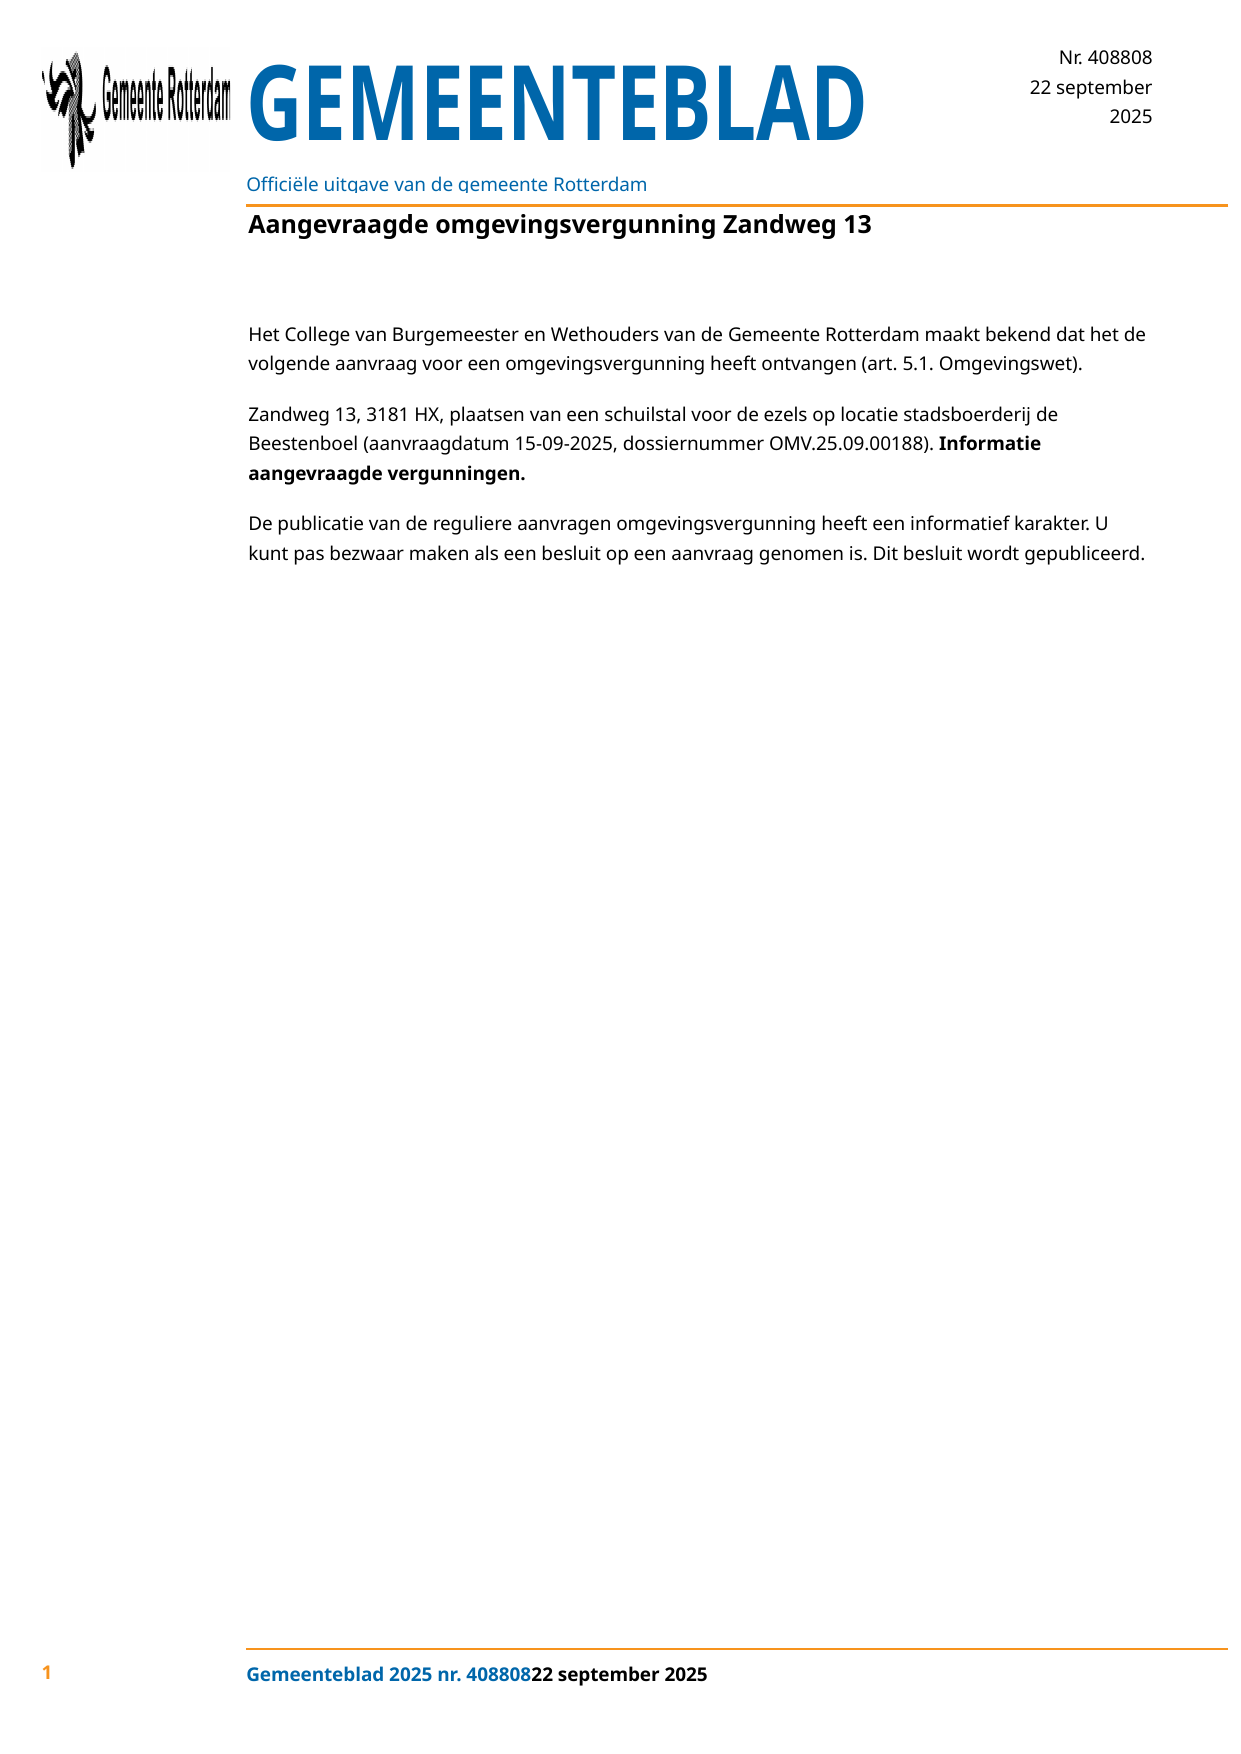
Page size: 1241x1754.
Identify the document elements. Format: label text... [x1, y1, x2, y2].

text Het College van Burgemeester en Wethouders van de Gemeente Rotterdam maakt bekend dat het de volgende aanvraag voor een omgevingsvergunning heeft ontvangen (art. 5.1. Omgevingswet). [248, 321, 1152, 376]
picture [41, 47, 231, 172]
text Zandweg 13, 3181 HX, plaatsen van een schuilstal voor de ezels op locatie stadsboerderij de Beestenboel (aanvraagdatum 15-09-2025, dossiernummer OMV.25.09.00188). Informatie aangevraagde vergunningen. [248, 401, 1152, 486]
text Aangevraagde omgevingsvergunning Zandweg 13 [248, 207, 1152, 241]
text De publicatie van de reguliere aanvragen omgevingsvergunning heeft een informatief karakter. U kunt pas bezwaar maken als een besluit op een aanvraag genomen is. Dit besluit wordt gepubliceerd. [248, 510, 1152, 566]
